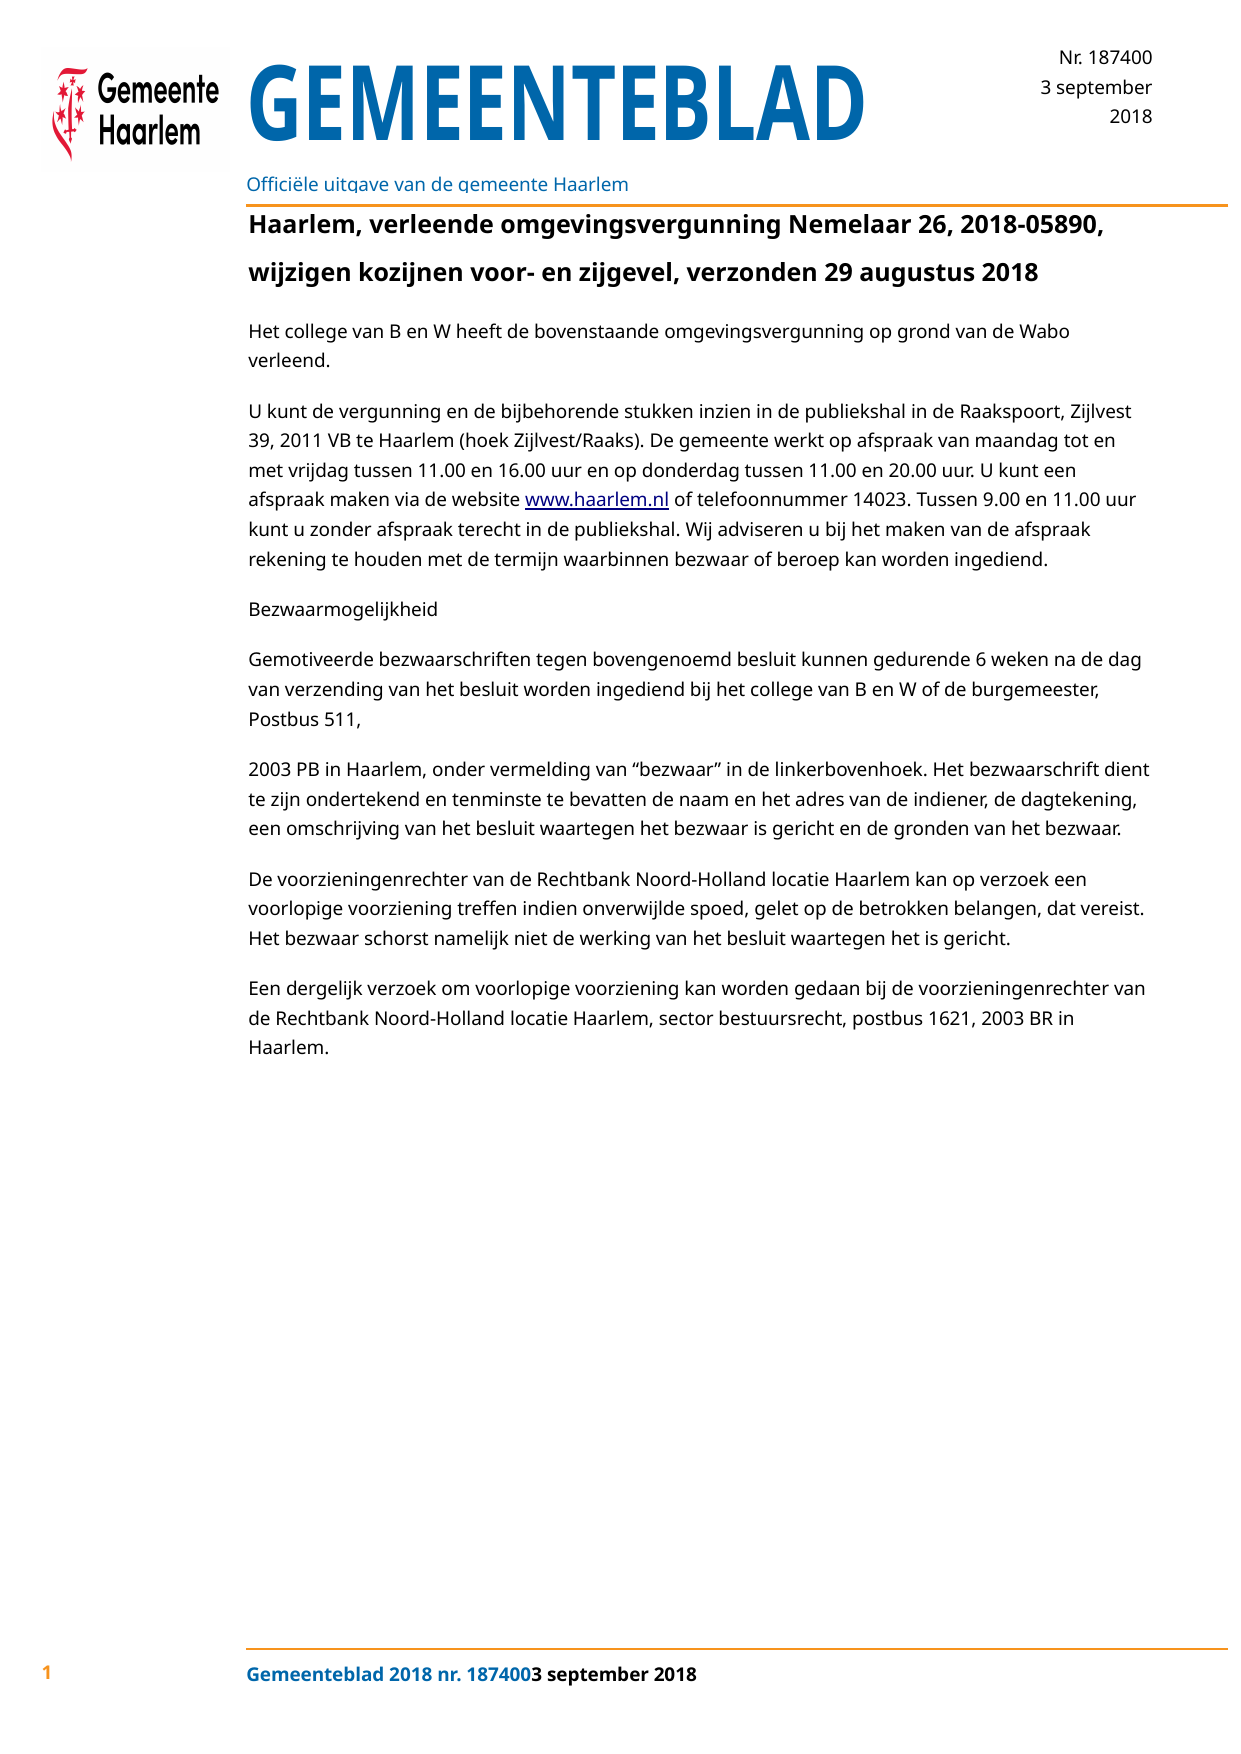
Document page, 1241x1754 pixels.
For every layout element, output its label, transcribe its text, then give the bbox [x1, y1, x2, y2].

text Bezwaarmogelijkheid [248, 596, 1152, 622]
picture [41, 47, 231, 172]
text 2003 PB in Haarlem, onder vermelding van “bezwaar” in de linkerbovenhoek. Het bezwaarschrift dient te zijn ondertekend en tenminste te bevatten de naam en het adres van de indiener, de dagtekening, een omschrijving van het besluit waartegen het bezwaar is gericht en de gronden van het bezwaar. [248, 756, 1152, 841]
text Het college van B en W heeft de bovenstaande omgevingsvergunning op grond van de Wabo verleend. [248, 318, 1152, 373]
text Haarlem, verleende omgevingsvergunning Nemelaar 26, 2018-05890, wijzigen kozijnen voor- en zijgevel, verzonden 29 augustus 2018 [248, 207, 1152, 288]
text Gemotiveerde bezwaarschriften tegen bovengenoemd besluit kunnen gedurende 6 weken na de dag van verzending van het besluit worden ingediend bij het college van B en W of de burgemeester, Postbus 511, [248, 647, 1152, 732]
text De voorzieningenrechter van de Rechtbank Noord-Holland locatie Haarlem kan op verzoek een voorlopige voorziening treffen indien onverwijlde spoed, gelet op de betrokken belangen, dat vereist. Het bezwaar schorst namelijk niet de werking van het besluit waartegen het is gericht. [248, 866, 1152, 951]
text U kunt de vergunning en de bijbehorende stukken inzien in de publiekshal in de Raakspoort, Zijlvest 39, 2011 VB te Haarlem (hoek Zijlvest/Raaks). De gemeente werkt op afspraak van maandag tot en met vrijdag tussen 11.00 en 16.00 uur en op donderdag tussen 11.00 en 20.00 uur. U kunt een afspraak maken via de website www.haarlem.nl of telefoonnummer 14023. Tussen 9.00 en 11.00 uur kunt u zonder afspraak terecht in de publiekshal. Wij adviseren u bij het maken van de afspraak rekening te houden met de termijn waarbinnen bezwaar of beroep kan worden ingediend. [248, 398, 1152, 572]
text Een dergelijk verzoek om voorlopige voorziening kan worden gedaan bij de voorzieningenrechter van de Rechtbank Noord-Holland locatie Haarlem, sector bestuursrecht, postbus 1621, 2003 BR in Haarlem. [248, 975, 1152, 1060]
